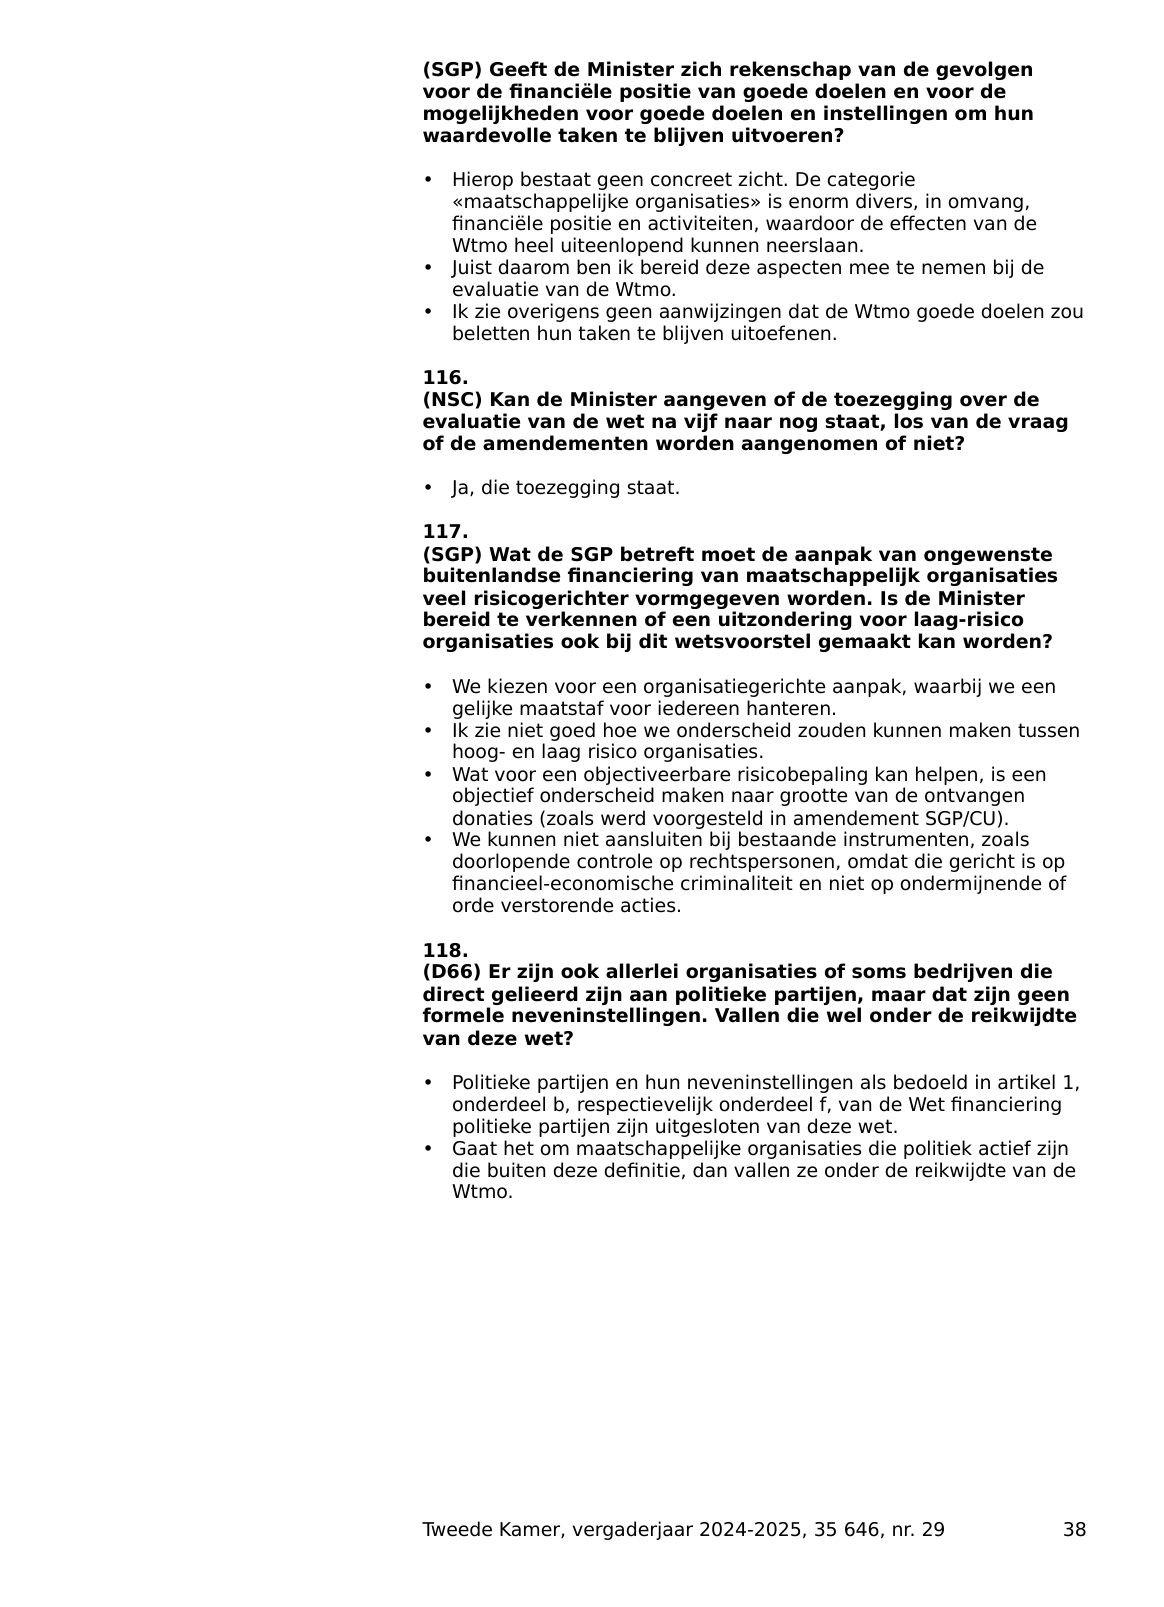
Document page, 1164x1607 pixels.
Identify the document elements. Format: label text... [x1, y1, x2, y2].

text • We kiezen voor een organisatiegerichte aanpak, waarbij we een gelijke maatstaf voor iedereen hanteren. [422, 676, 1087, 719]
text (NSC) Kan de Minister aangeven of de toezegging over de evaluatie van de wet na vijf naar nog staat, los van de vraag of de amendementen worden aangenomen of niet? [422, 389, 1087, 455]
text 117. [422, 521, 1087, 543]
text • Wat voor een objectiveerbare risicobepaling kan helpen, is een objectief onderscheid maken naar grootte van de ontvangen donaties (zoals werd voorgesteld in amendement SGP/CU). [422, 763, 1087, 829]
text • Juist daarom ben ik bereid deze aspecten mee te nemen bij de evaluatie van de Wtmo. [422, 257, 1087, 301]
text (SGP) Geeft de Minister zich rekenschap van de gevolgen voor de financiële positie van goede doelen en voor de mogelijkheden voor goede doelen en instellingen om hun waardevolle taken te blijven uitvoeren? [422, 59, 1087, 147]
text 116. [422, 367, 1087, 389]
text • Gaat het om maatschappelijke organisaties die politiek actief zijn die buiten deze definitie, dan vallen ze onder de reikwijdte van de Wtmo. [422, 1137, 1087, 1203]
text • Ja, die toezegging staat. [422, 477, 1087, 499]
text 118. [422, 939, 1087, 961]
text • We kunnen niet aansluiten bij bestaande instrumenten, zoals doorlopende controle op rechtspersonen, omdat die gericht is op financieel-economische criminaliteit en niet op ondermijnende of orde verstorende acties. [422, 829, 1087, 917]
text • Politieke partijen en hun neveninstellingen als bedoeld in artikel 1, onderdeel b, respectievelijk onderdeel f, van de Wet financiering politieke partijen zijn uitgesloten van deze wet. [422, 1072, 1087, 1137]
text • Hierop bestaat geen concreet zicht. De categorie «maatschappelijke organisaties» is enorm divers, in omvang, financiële positie en activiteiten, waardoor de effecten van de Wtmo heel uiteenlopend kunnen neerslaan. [422, 169, 1087, 257]
text (SGP) Wat de SGP betreft moet de aanpak van ongewenste buitenlandse financiering van maatschappelijk organisaties veel risicogerichter vormgegeven worden. Is de Minister bereid te verkennen of een uitzondering voor laag-risico organisaties ook bij dit wetsvoorstel gemaakt kan worden? [422, 543, 1087, 653]
text • Ik zie overigens geen aanwijzingen dat de Wtmo goede doelen zou beletten hun taken te blijven uitoefenen. [422, 301, 1087, 345]
text (D66) Er zijn ook allerlei organisaties of soms bedrijven die direct gelieerd zijn aan politieke partijen, maar dat zijn geen formele neveninstellingen. Vallen die wel onder de reikwijdte van deze wet? [422, 961, 1087, 1049]
text • Ik zie niet goed hoe we onderscheid zouden kunnen maken tussen hoog- en laag risico organisaties. [422, 719, 1087, 763]
